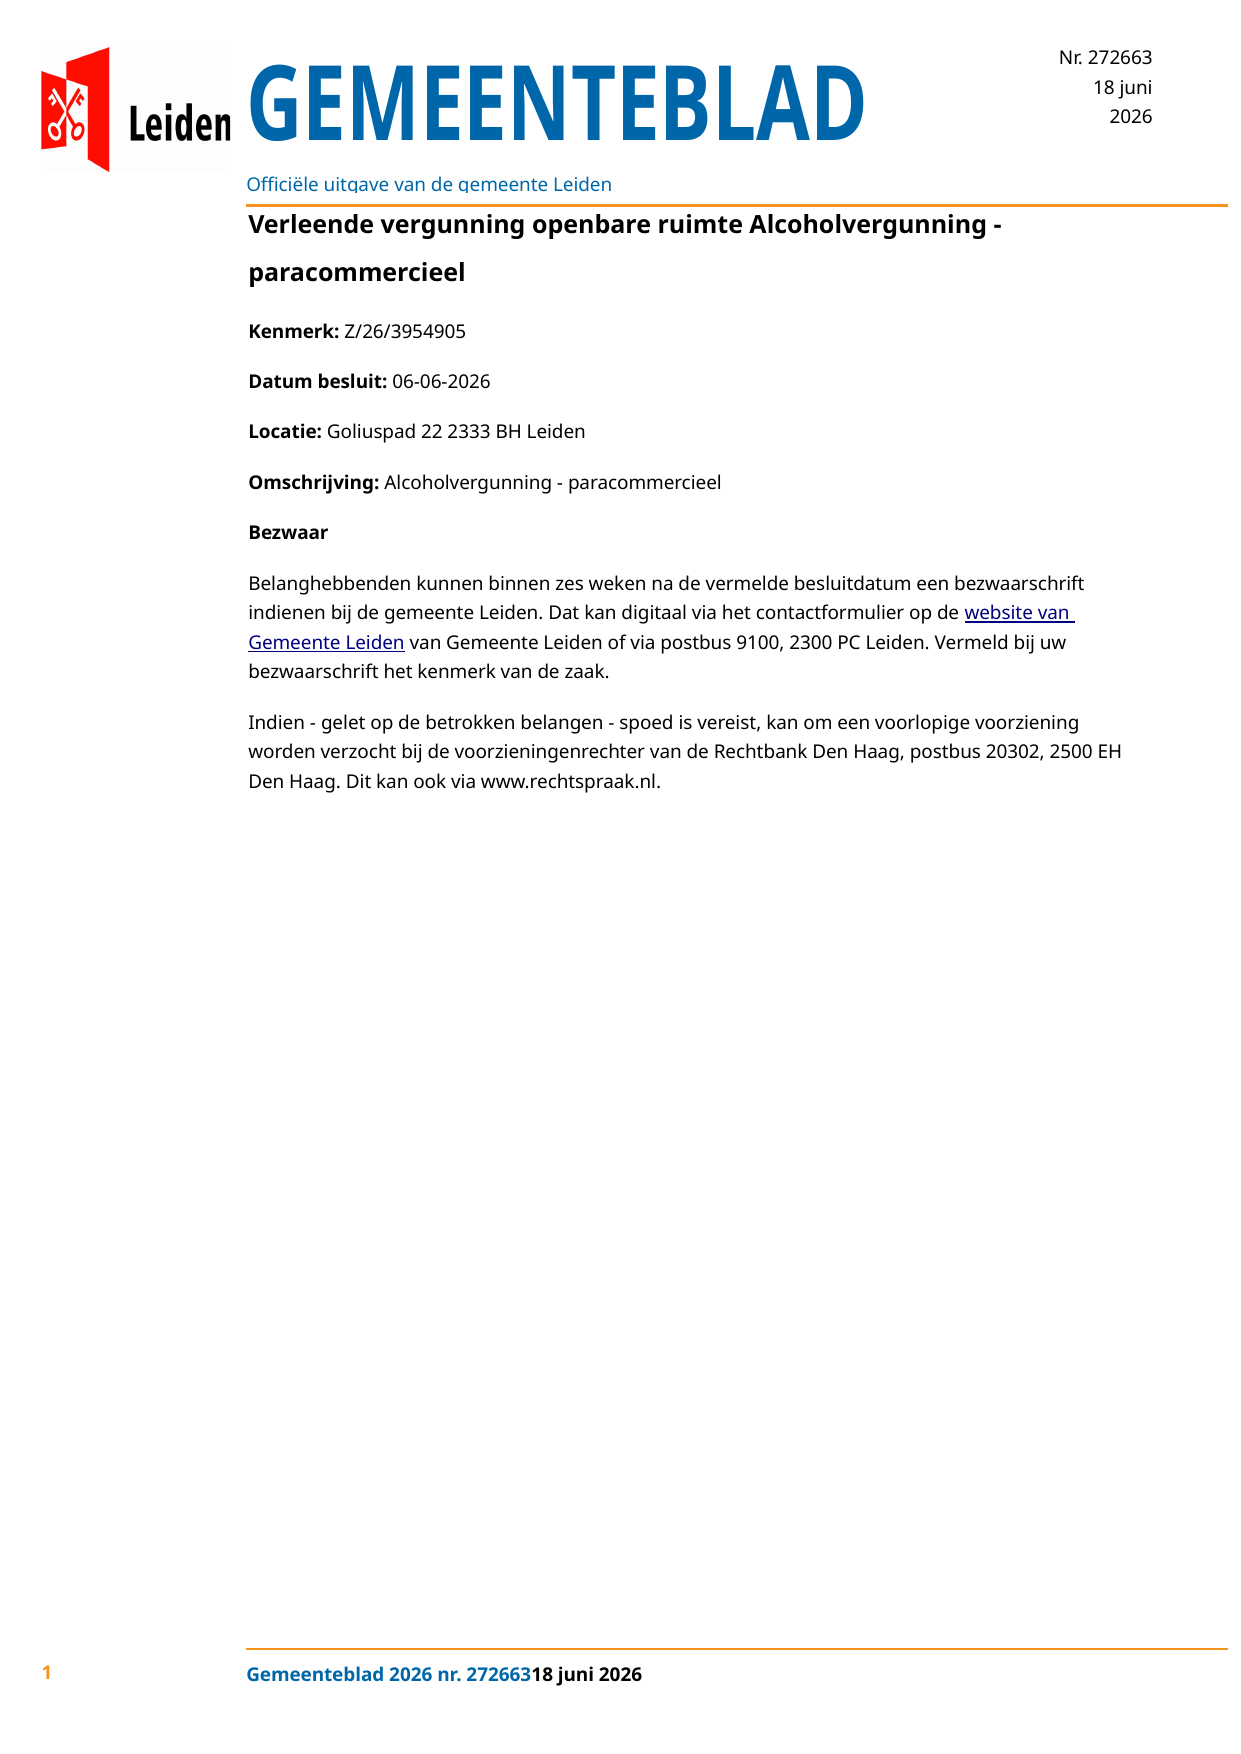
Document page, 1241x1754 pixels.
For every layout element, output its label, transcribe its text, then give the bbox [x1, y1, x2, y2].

text Indien - gelet op de betrokken belangen - spoed is vereist, kan om een voorlopige voorziening worden verzocht bij de voorzieningenrechter van de Rechtbank Den Haag, postbus 20302, 2500 EH Den Haag. Dit kan ook via www.rechtspraak.nl. [248, 709, 1152, 794]
text Bezwaar [248, 519, 1152, 545]
text Datum besluit: 06-06-2026 [248, 368, 1152, 394]
text Omschrijving: Alcoholvergunning - paracommercieel [248, 469, 1152, 495]
picture [41, 47, 231, 172]
text Locatie: Goliuspad 22 2333 BH Leiden [248, 419, 1152, 444]
text Kenmerk: Z/26/3954905 [248, 318, 1152, 344]
text Belanghebbenden kunnen binnen zes weken na de vermelde besluitdatum een bezwaarschrift indienen bij de gemeente Leiden. Dat kan digitaal via het contactformulier op de website van Gemeente Leiden van Gemeente Leiden of via postbus 9100, 2300 PC Leiden. Vermeld bij uw bezwaarschrift het kenmerk van de zaak. [248, 570, 1152, 684]
text Verleende vergunning openbare ruimte Alcoholvergunning - paracommercieel [248, 207, 1152, 288]
